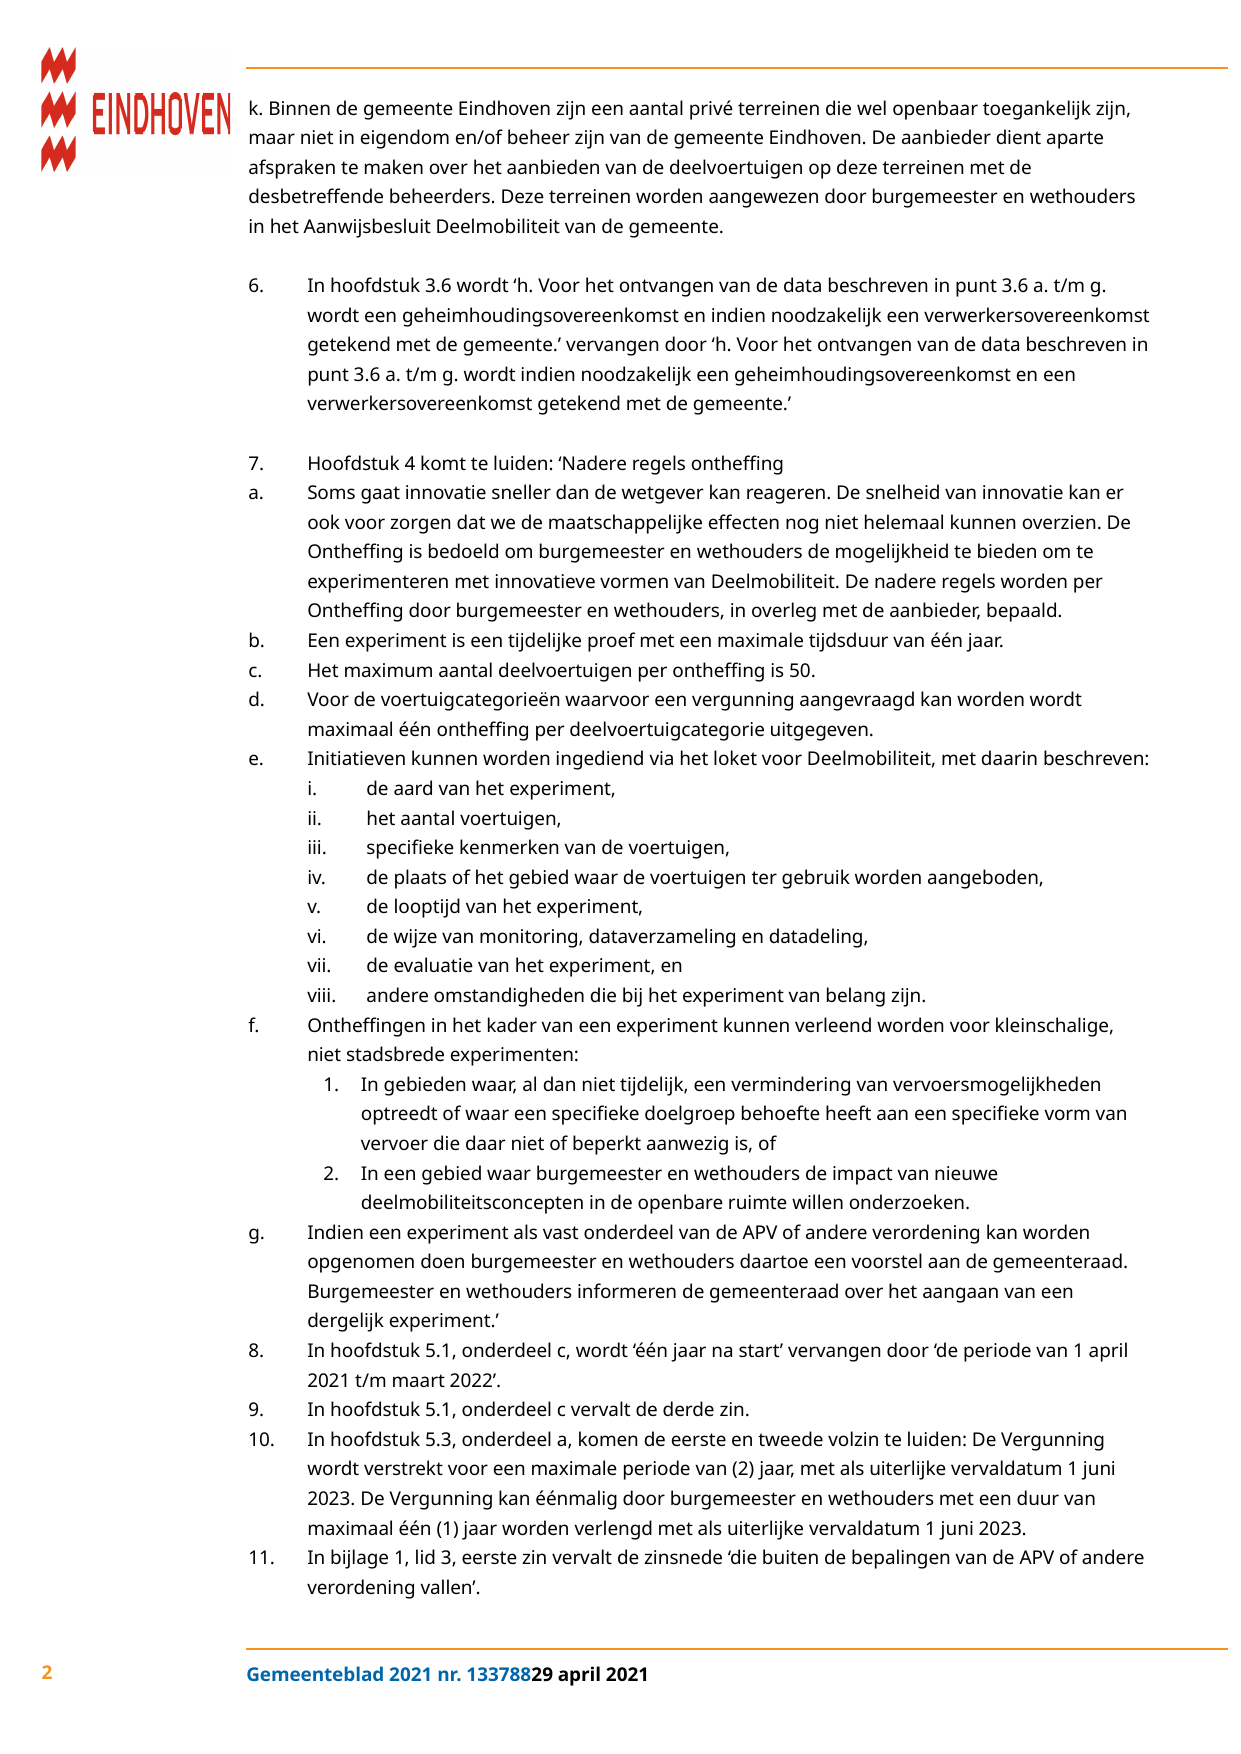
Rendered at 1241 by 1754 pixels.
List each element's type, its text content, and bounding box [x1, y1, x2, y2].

list Ontheffingen in het kader van een experiment kunnen verleend worden voor kleinschalige, niet stadsbrede experimenten: [248, 1012, 1152, 1067]
list de plaats of het gebied waar de voertuigen ter gebruik worden aangeboden, [307, 864, 1152, 890]
list het aantal voertuigen, [307, 805, 1152, 831]
list In bijlage 1, lid 3, eerste zin vervalt de zinsnede ‘die buiten de bepalingen van de APV of andere verordening vallen’. [248, 1544, 1152, 1600]
list de evaluatie van het experiment, en [307, 953, 1152, 978]
picture [41, 47, 231, 172]
list andere omstandigheden die bij het experiment van belang zijn. [307, 982, 1152, 1008]
list de looptijd van het experiment, [307, 893, 1152, 919]
list Voor de voertuigcategorieën waarvoor een vergunning aangevraagd kan worden wordt maximaal één ontheffing per deelvoertuigcategorie uitgegeven. [248, 686, 1152, 742]
list Initiatieven kunnen worden ingediend via het loket voor Deelmobiliteit, met daarin beschreven: [248, 746, 1152, 771]
list Het maximum aantal deelvoertuigen per ontheffing is 50. [248, 657, 1152, 683]
list In hoofdstuk 5.1, onderdeel c vervalt de derde zin. [248, 1396, 1152, 1422]
list specifieke kenmerken van de voertuigen, [307, 834, 1152, 860]
list In gebieden waar, al dan niet tijdelijk, een vermindering van vervoersmogelijkheden optreedt of waar een specifieke doelgroep behoefte heeft aan een specifieke vorm van vervoer die daar niet of beperkt aanwezig is, of [323, 1071, 1152, 1156]
list Hoofdstuk 4 komt te luiden: ‘Nadere regels ontheffing [248, 450, 1152, 476]
list In hoofdstuk 5.3, onderdeel a, komen de eerste en tweede volzin te luiden: De Vergunning wordt verstrekt voor een maximale periode van (2) jaar, met als uiterlijke vervaldatum 1 juni 2023. De Vergunning kan éénmalig door burgemeester en wethouders met een duur van maximaal één (1) jaar worden verlengd met als uiterlijke vervaldatum 1 juni 2023. [248, 1426, 1152, 1541]
list In een gebied waar burgemeester en wethouders de impact van nieuwe deelmobiliteitsconcepten in de openbare ruimte willen onderzoeken. [323, 1160, 1152, 1215]
list In hoofdstuk 3.6 wordt ‘h. Voor het ontvangen van de data beschreven in punt 3.6 a. t/m g. wordt een geheimhoudingsovereenkomst en indien noodzakelijk een verwerkersovereenkomst getekend met de gemeente.’ vervangen door ‘h. Voor het ontvangen van de data beschreven in punt 3.6 a. t/m g. wordt indien noodzakelijk een geheimhoudingsovereenkomst en een verwerkersovereenkomst getekend met de gemeente.’ [248, 272, 1152, 416]
list de aard van het experiment, [307, 775, 1152, 801]
list In hoofdstuk 5.1, onderdeel c, wordt ‘één jaar na start’ vervangen door ‘de periode van 1 april 2021 t/m maart 2022’. [248, 1337, 1152, 1393]
list Een experiment is een tijdelijke proef met een maximale tijdsduur van één jaar. [248, 627, 1152, 653]
text k. Binnen de gemeente Eindhoven zijn een aantal privé terreinen die wel openbaar toegankelijk zijn, maar niet in eigendom en/of beheer zijn van de gemeente Eindhoven. De aanbieder dient aparte afspraken te maken over het aanbieden van de deelvoertuigen op deze terreinen met de desbetreffende beheerders. Deze terreinen worden aangewezen door burgemeester en wethouders in het Aanwijsbesluit Deelmobiliteit van de gemeente. [248, 95, 1152, 239]
list de wijze van monitoring, dataverzameling en datadeling, [307, 923, 1152, 949]
list Indien een experiment als vast onderdeel van de APV of andere verordening kan worden opgenomen doen burgemeester en wethouders daartoe een voorstel aan de gemeenteraad. Burgemeester en wethouders informeren de gemeenteraad over het aangaan van een dergelijk experiment.’ [248, 1219, 1152, 1333]
list Soms gaat innovatie sneller dan de wetgever kan reageren. De snelheid van innovatie kan er ook voor zorgen dat we de maatschappelijke effecten nog niet helemaal kunnen overzien. De Ontheffing is bedoeld om burgemeester en wethouders de mogelijkheid te bieden om te experimenteren met innovatieve vormen van Deelmobiliteit. De nadere regels worden per Ontheffing door burgemeester en wethouders, in overleg met de aanbieder, bepaald. [248, 479, 1152, 623]
